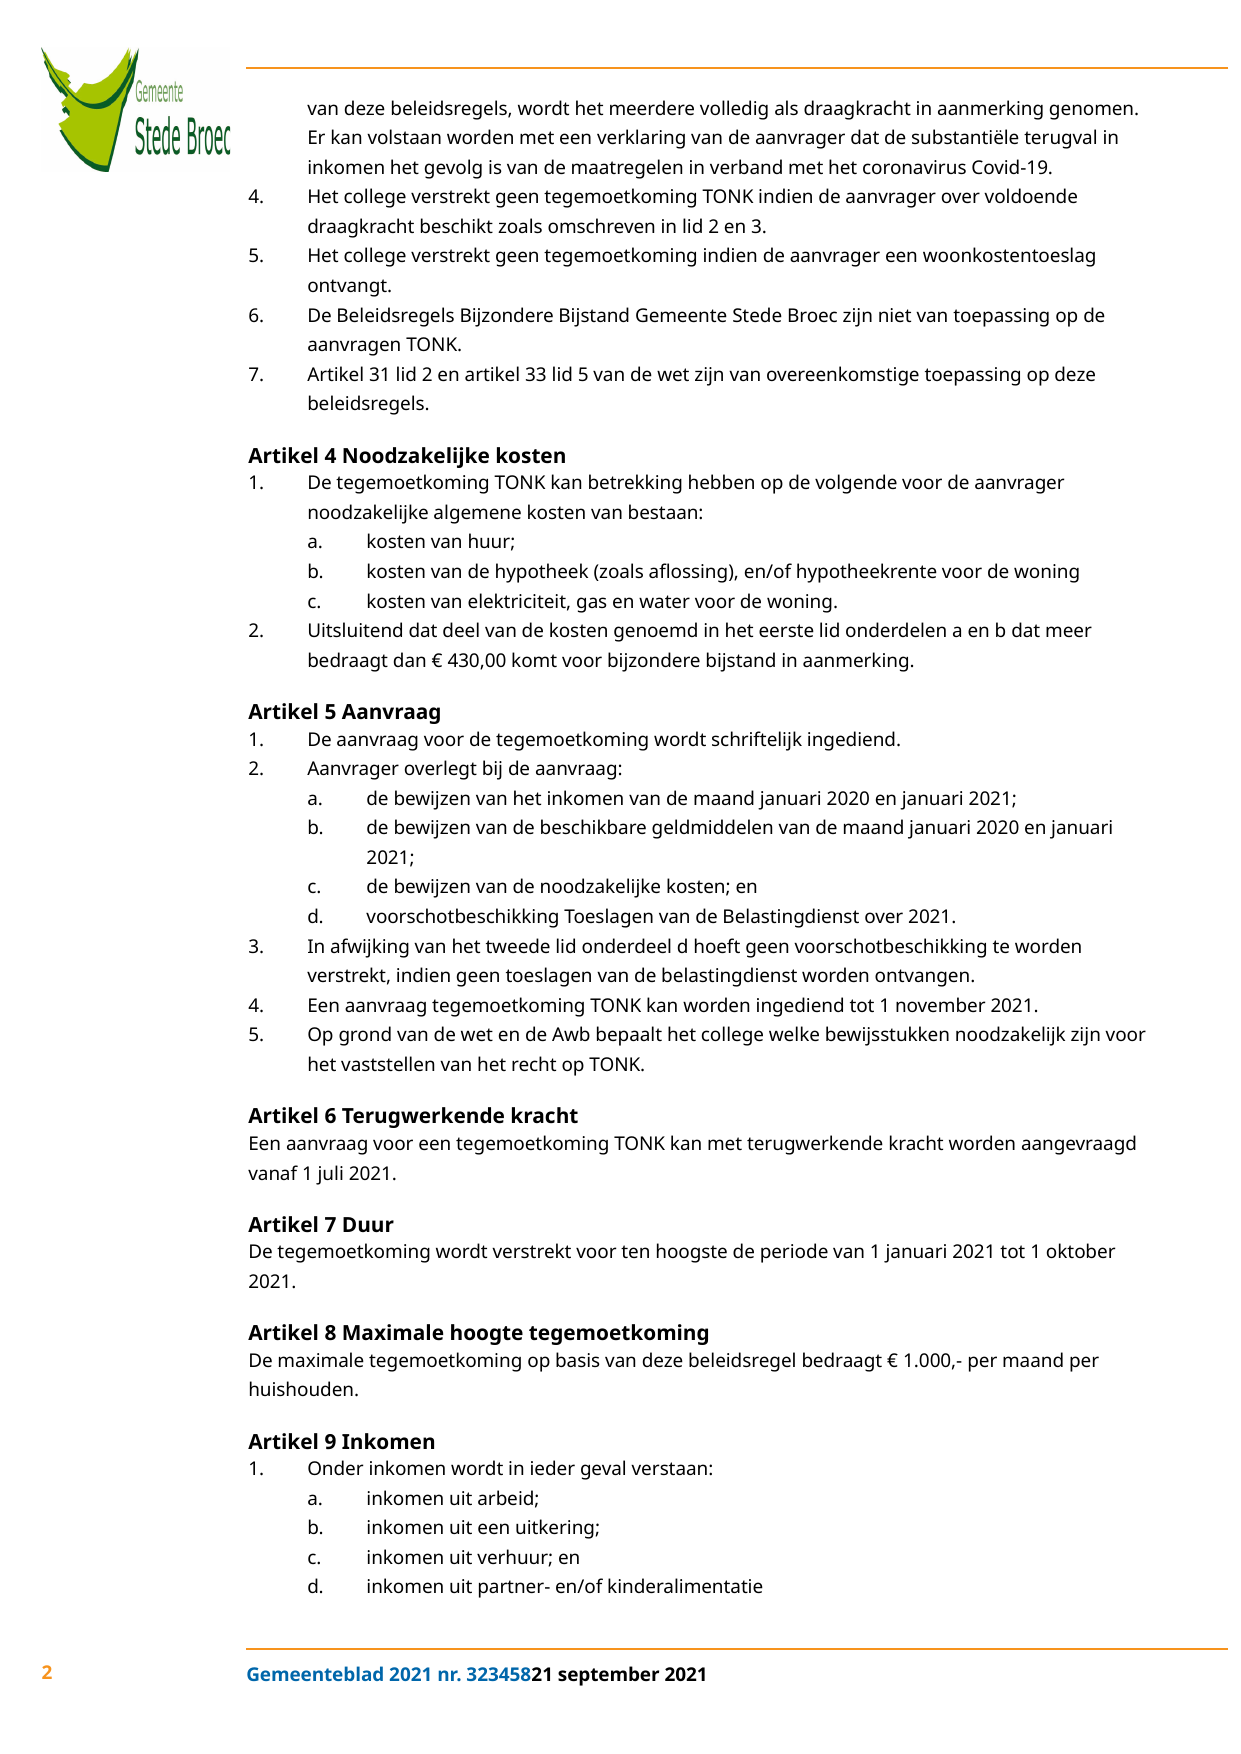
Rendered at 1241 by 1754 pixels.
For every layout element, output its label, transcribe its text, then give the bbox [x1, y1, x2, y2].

text Artikel 4 Noodzakelijke kosten [248, 441, 1152, 469]
list Uitsluitend dat deel van de kosten genoemd in het eerste lid onderdelen a en b dat meer bedraagt dan € 430,00 komt voor bijzondere bijstand in aanmerking. [248, 617, 1152, 673]
list Op grond van de wet en de Awb bepaalt het college welke bewijsstukken noodzakelijk zijn voor het vaststellen van het recht op TONK. [248, 1022, 1152, 1077]
list voorschotbeschikking Toeslagen van de Belastingdienst over 2021. [307, 903, 1152, 929]
text Artikel 5 Aanvraag [248, 697, 1152, 726]
list Onder inkomen wordt in ieder geval verstaan: [248, 1455, 1152, 1481]
text Een aanvraag voor een tegemoetkoming TONK kan met terugwerkende kracht worden aangevraagd vanaf 1 juli 2021. [248, 1130, 1152, 1185]
list Er kan volstaan worden met een verklaring van de aanvrager dat de substantiële terugval in inkomen het gevolg is van de maatregelen in verband met het coronavirus Covid-19. [248, 124, 1152, 180]
text De maximale tegemoetkoming op basis van deze beleidsregel bedraagt € 1.000,- per maand per huishouden. [248, 1347, 1152, 1402]
list kosten van huur; [307, 529, 1152, 554]
list de bewijzen van de noodzakelijke kosten; en [307, 874, 1152, 899]
list Het college verstrekt geen tegemoetkoming indien de aanvrager een woonkostentoeslag ontvangt. [248, 243, 1152, 298]
text Artikel 9 Inkomen [248, 1427, 1152, 1455]
list Artikel 31 lid 2 en artikel 33 lid 5 van de wet zijn van overeenkomstige toepassing op deze beleidsregels. [248, 361, 1152, 416]
text De tegemoetkoming wordt verstrekt voor ten hoogste de periode van 1 januari 2021 tot 1 oktober 2021. [248, 1238, 1152, 1294]
list inkomen uit verhuur; en [307, 1544, 1152, 1570]
text Artikel 6 Terugwerkende kracht [248, 1102, 1152, 1130]
list Een aanvraag tegemoetkoming TONK kan worden ingediend tot 1 november 2021. [248, 992, 1152, 1018]
list kosten van de hypotheek (zoals aflossing), en/of hypotheekrente voor de woning [307, 558, 1152, 584]
list van deze beleidsregels, wordt het meerdere volledig als draagkracht in aanmerking genomen. [248, 95, 1152, 121]
list de bewijzen van het inkomen van de maand januari 2020 en januari 2021; [307, 785, 1152, 811]
text Artikel 7 Duur [248, 1210, 1152, 1238]
list De Beleidsregels Bijzondere Bijstand Gemeente Stede Broec zijn niet van toepassing op de aanvragen TONK. [248, 302, 1152, 357]
list inkomen uit arbeid; [307, 1485, 1152, 1511]
list inkomen uit partner- en/of kinderalimentatie [307, 1574, 1152, 1599]
list De tegemoetkoming TONK kan betrekking hebben op de volgende voor de aanvrager noodzakelijke algemene kosten van bestaan: [248, 469, 1152, 525]
list kosten van elektriciteit, gas en water voor de woning. [307, 588, 1152, 613]
picture [41, 47, 231, 172]
list de bewijzen van de beschikbare geldmiddelen van de maand januari 2020 en januari 2021; [307, 814, 1152, 870]
list inkomen uit een uitkering; [307, 1514, 1152, 1540]
list Aanvrager overlegt bij de aanvraag: [248, 755, 1152, 781]
list De aanvraag voor de tegemoetkoming wordt schriftelijk ingediend. [248, 726, 1152, 752]
list Het college verstrekt geen tegemoetkoming TONK indien de aanvrager over voldoende draagkracht beschikt zoals omschreven in lid 2 en 3. [248, 183, 1152, 239]
text Artikel 8 Maximale hoogte tegemoetkoming [248, 1318, 1152, 1347]
list In afwijking van het tweede lid onderdeel d hoeft geen voorschotbeschikking te worden verstrekt, indien geen toeslagen van de belastingdienst worden ontvangen. [248, 933, 1152, 988]
